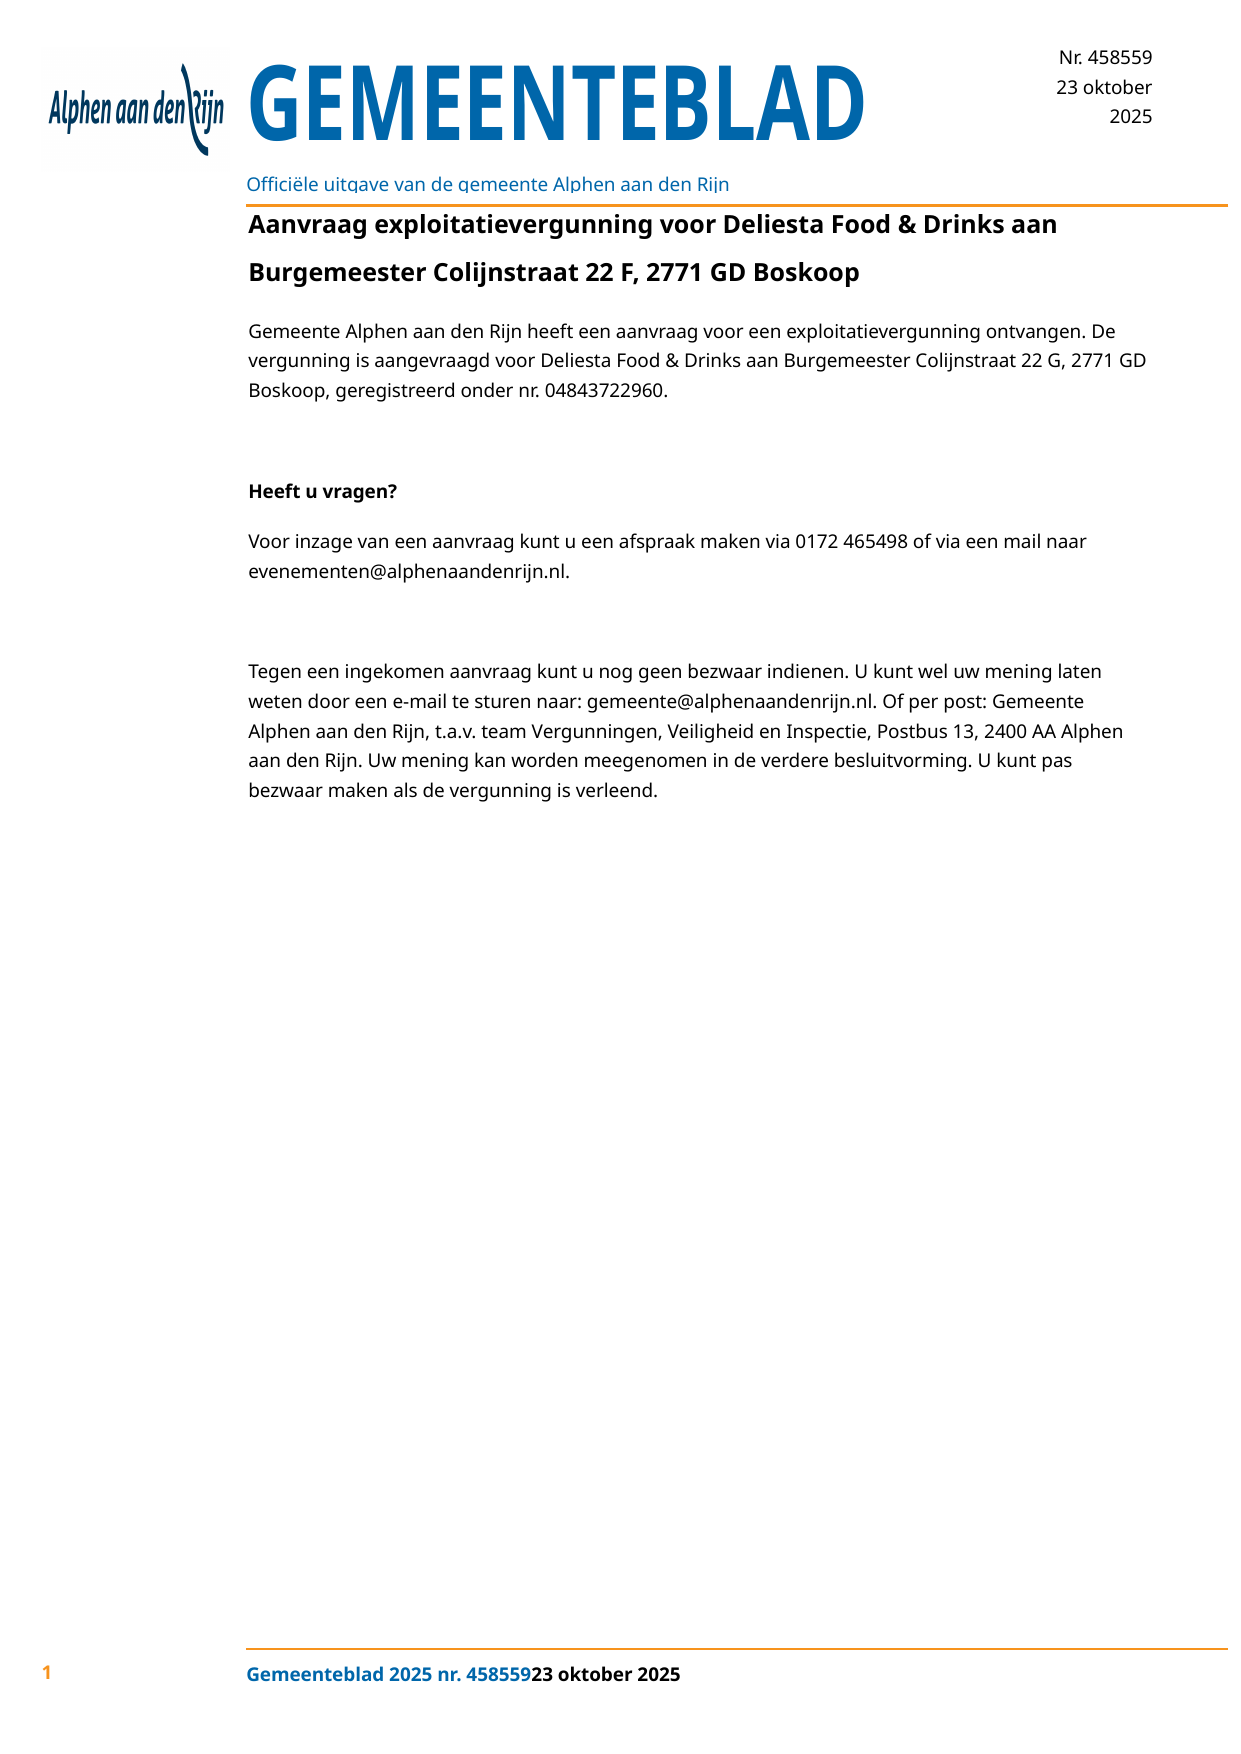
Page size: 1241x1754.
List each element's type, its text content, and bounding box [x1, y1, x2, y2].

text Tegen een ingekomen aanvraag kunt u nog geen bezwaar indienen. U kunt wel uw mening laten weten door een e-mail te sturen naar: gemeente@alphenaandenrijn.nl. Of per post: Gemeente Alphen aan den Rijn, t.a.v. team Vergunningen, Veiligheid en Inspectie, Postbus 13, 2400 AA Alphen aan den Rijn. Uw mening kan worden meegenomen in de verdere besluitvorming. U kunt pas bezwaar maken als de vergunning is verleend. [248, 659, 1152, 803]
text Voor inzage van een aanvraag kunt u een afspraak maken via 0172 465498 of via een mail naar evenementen@alphenaandenrijn.nl. [248, 528, 1152, 584]
picture [41, 47, 231, 172]
text Heeft u vragen? [248, 478, 1152, 504]
text Aanvraag exploitatievergunning voor Deliesta Food & Drinks aan Burgemeester Colijnstraat 22 F, 2771 GD Boskoop [248, 207, 1152, 288]
text Gemeente Alphen aan den Rijn heeft een aanvraag voor een exploitatievergunning ontvangen. De vergunning is aangevraagd voor Deliesta Food & Drinks aan Burgemeester Colijnstraat 22 G, 2771 GD Boskoop, geregistreerd onder nr. 04843722960. [248, 318, 1152, 403]
